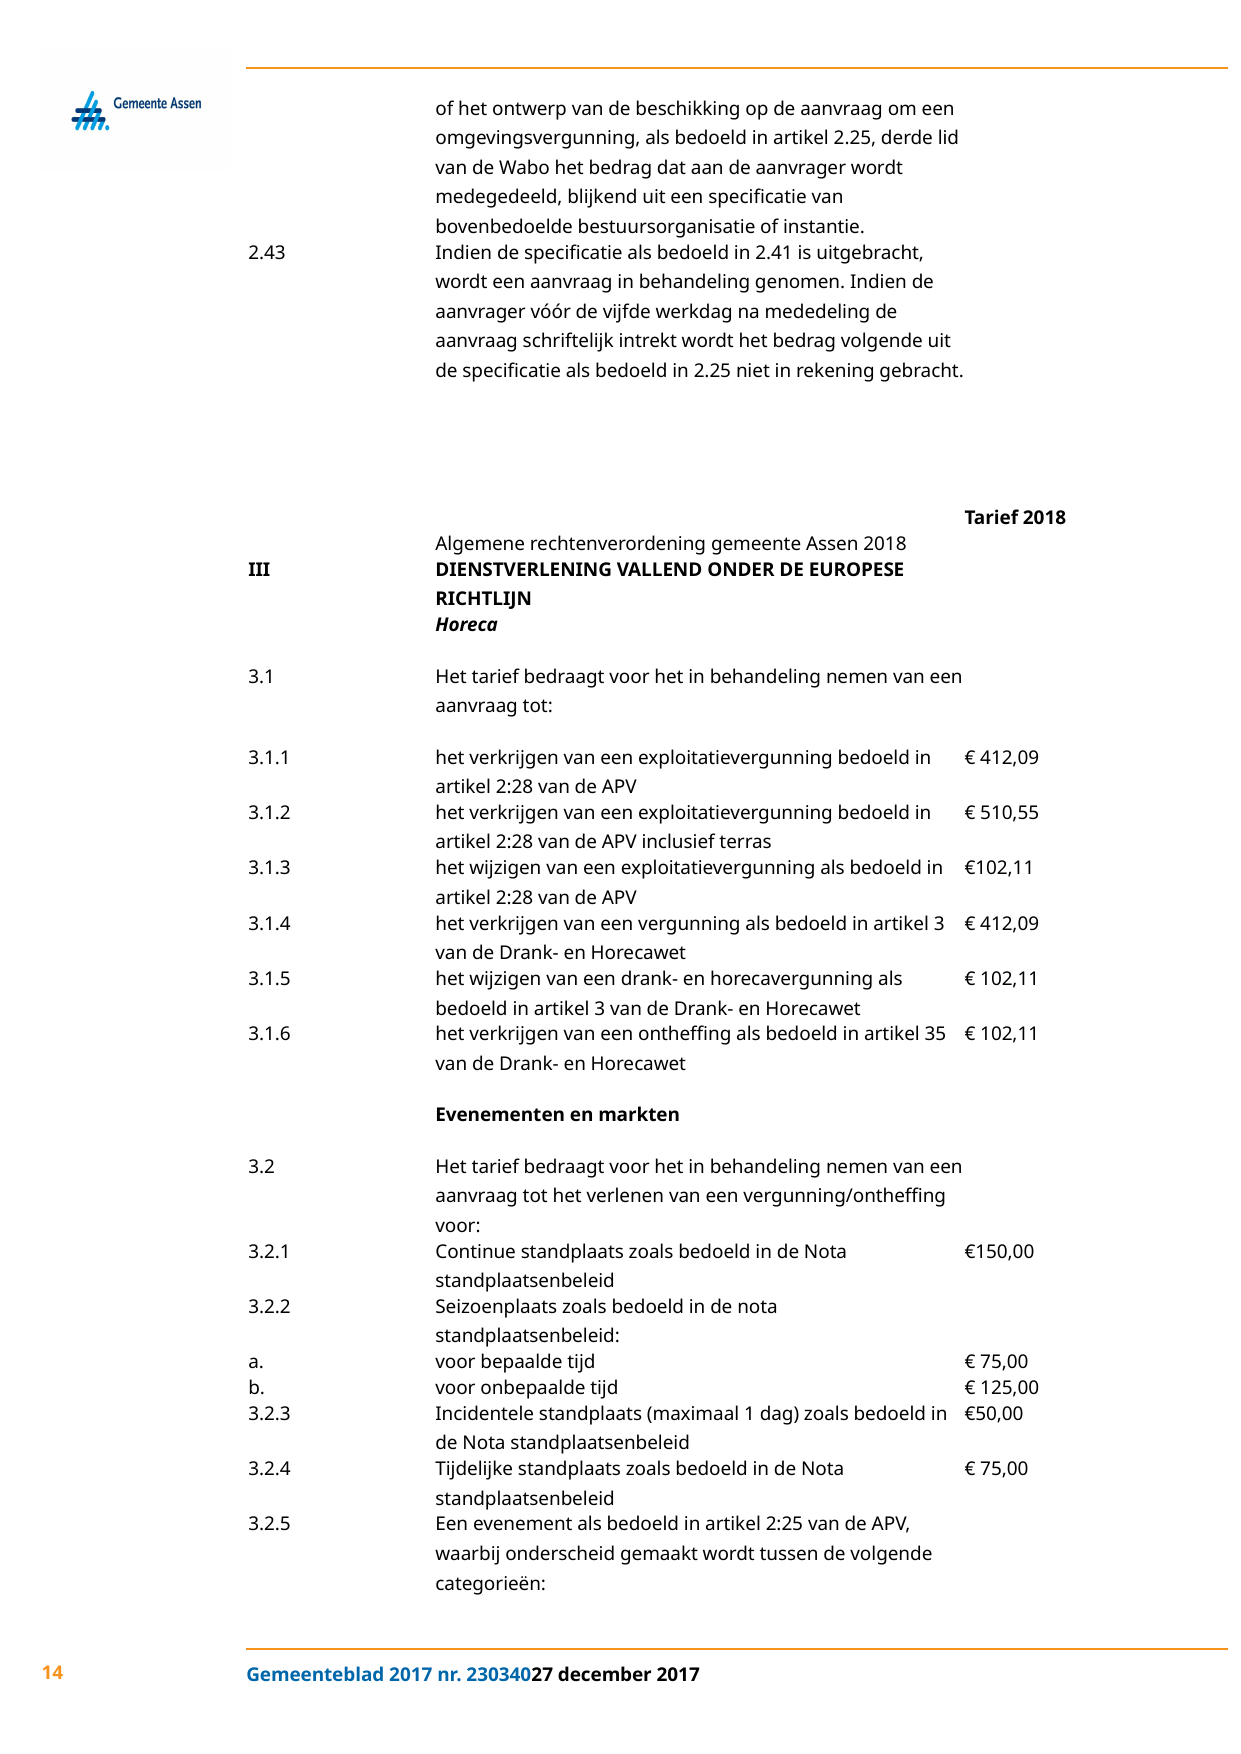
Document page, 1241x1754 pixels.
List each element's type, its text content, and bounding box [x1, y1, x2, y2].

table_cell [964, 718, 1152, 744]
table_cell 2.43 [248, 239, 435, 383]
table_cell 3.1.2 [248, 799, 435, 854]
table_cell het verkrijgen van een exploitatievergunning bedoeld in artikel 2:28 van de APV [435, 744, 964, 799]
table_cell 3.2.4 [248, 1455, 435, 1511]
table_cell 3.1.6 [248, 1020, 435, 1076]
table_cell € 75,00 [964, 1455, 1152, 1511]
table_cell € 412,09 [964, 744, 1152, 799]
table_cell 3.1.1 [248, 744, 435, 799]
table_cell Algemene rechtenverordening gemeente Assen 2018 [435, 530, 964, 556]
table_cell €150,00 [964, 1238, 1152, 1293]
table_cell [964, 611, 1152, 637]
table_cell [248, 530, 435, 556]
table_cell [964, 1293, 1152, 1348]
table_cell voor onbepaalde tijd [435, 1374, 964, 1400]
table_cell Het tarief bedraagt voor het in behandeling nemen van een aanvraag tot: [435, 663, 964, 718]
table_cell [964, 1101, 1152, 1127]
table_cell € 102,11 [964, 965, 1152, 1020]
table_cell 3.2.5 [248, 1511, 435, 1595]
table_cell of het ontwerp van de beschikking op de aanvraag om een omgevingsvergunning, als bedoeld in artikel 2.25, derde lid van de Wabo het bedrag dat aan de aanvrager wordt medegedeeld, blijkend uit een specificatie van bovenbedoelde bestuursorganisatie of instantie. [435, 95, 964, 239]
table_header [248, 505, 435, 530]
table_cell Incidentele standplaats (maximaal 1 dag) zoals bedoeld in de Nota standplaatsenbeleid [435, 1400, 964, 1455]
table_cell €50,00 [964, 1400, 1152, 1455]
table_cell € 412,09 [964, 910, 1152, 965]
table_cell het verkrijgen van een vergunning als bedoeld in artikel 3 van de Drank- en Horecawet [435, 910, 964, 965]
table_cell € 102,11 [964, 1020, 1152, 1076]
table_cell 3.1 [248, 663, 435, 718]
table_cell €102,11 [964, 855, 1152, 910]
table_cell het wijzigen van een drank- en horecavergunning als bedoeld in artikel 3 van de Drank- en Horecawet [435, 965, 964, 1020]
table_cell [964, 530, 1152, 556]
table_header Tarief 2018 [964, 505, 1152, 530]
table_cell [248, 611, 435, 637]
table_cell III [248, 556, 435, 611]
table_cell DIENSTVERLENING VALLEND ONDER DE EUROPESE RICHTLIJN [435, 556, 964, 611]
table_cell Het tarief bedraagt voor het in behandeling nemen van een aanvraag tot het verlenen van een vergunning/ontheffing voor: [435, 1153, 964, 1238]
table_cell [964, 1076, 1152, 1101]
table_cell a. [248, 1349, 435, 1374]
table_cell 3.2.1 [248, 1238, 435, 1293]
table_cell het verkrijgen van een exploitatievergunning bedoeld in artikel 2:28 van de APV inclusief terras [435, 799, 964, 854]
picture [41, 47, 231, 172]
table_cell [964, 556, 1152, 611]
table_cell Horeca [435, 611, 964, 637]
table_cell Een evenement als bedoeld in artikel 2:25 van de APV, waarbij onderscheid gemaakt wordt tussen de volgende categorieën: [435, 1511, 964, 1595]
table_cell € 510,55 [964, 799, 1152, 854]
table_cell [964, 637, 1152, 663]
table_cell [964, 663, 1152, 718]
table_cell [435, 1076, 964, 1101]
table_cell € 125,00 [964, 1374, 1152, 1400]
table_cell het verkrijgen van een ontheffing als bedoeld in artikel 35 van de Drank- en Horecawet [435, 1020, 964, 1076]
table_cell [248, 1127, 435, 1153]
table_cell [248, 95, 435, 239]
table_cell 3.2.2 [248, 1293, 435, 1348]
table_cell [964, 1127, 1152, 1153]
table_cell [435, 718, 964, 744]
table_cell [964, 95, 1152, 239]
table_cell 3.2.3 [248, 1400, 435, 1455]
table_cell Continue standplaats zoals bedoeld in de Nota standplaatsenbeleid [435, 1238, 964, 1293]
table_cell [435, 637, 964, 663]
table_cell Seizoenplaats zoals bedoeld in de nota standplaatsenbeleid: [435, 1293, 964, 1348]
table_cell 3.1.3 [248, 855, 435, 910]
table_cell [248, 718, 435, 744]
table_cell het wijzigen van een exploitatievergunning als bedoeld in artikel 2:28 van de APV [435, 855, 964, 910]
table_cell [248, 1076, 435, 1101]
table_cell [248, 1101, 435, 1127]
table_cell 3.1.4 [248, 910, 435, 965]
table_cell [435, 1127, 964, 1153]
table_cell Evenementen en markten [435, 1101, 964, 1127]
table_cell Indien de specificatie als bedoeld in 2.41 is uitgebracht, wordt een aanvraag in behandeling genomen. Indien de aanvrager vóór de vijfde werkdag na mededeling de aanvraag schriftelijk intrekt wordt het bedrag volgende uit de specificatie als bedoeld in 2.25 niet in rekening gebracht. [435, 239, 964, 383]
table_cell Tijdelijke standplaats zoals bedoeld in de Nota standplaatsenbeleid [435, 1455, 964, 1511]
table_cell [248, 637, 435, 663]
table_cell 3.2 [248, 1153, 435, 1238]
table_cell [964, 1153, 1152, 1238]
table_cell € 75,00 [964, 1349, 1152, 1374]
table_cell [964, 1511, 1152, 1595]
table_cell 3.1.5 [248, 965, 435, 1020]
table_cell [964, 239, 1152, 383]
table_cell voor bepaalde tijd [435, 1349, 964, 1374]
table_header [435, 505, 964, 530]
table_cell b. [248, 1374, 435, 1400]
